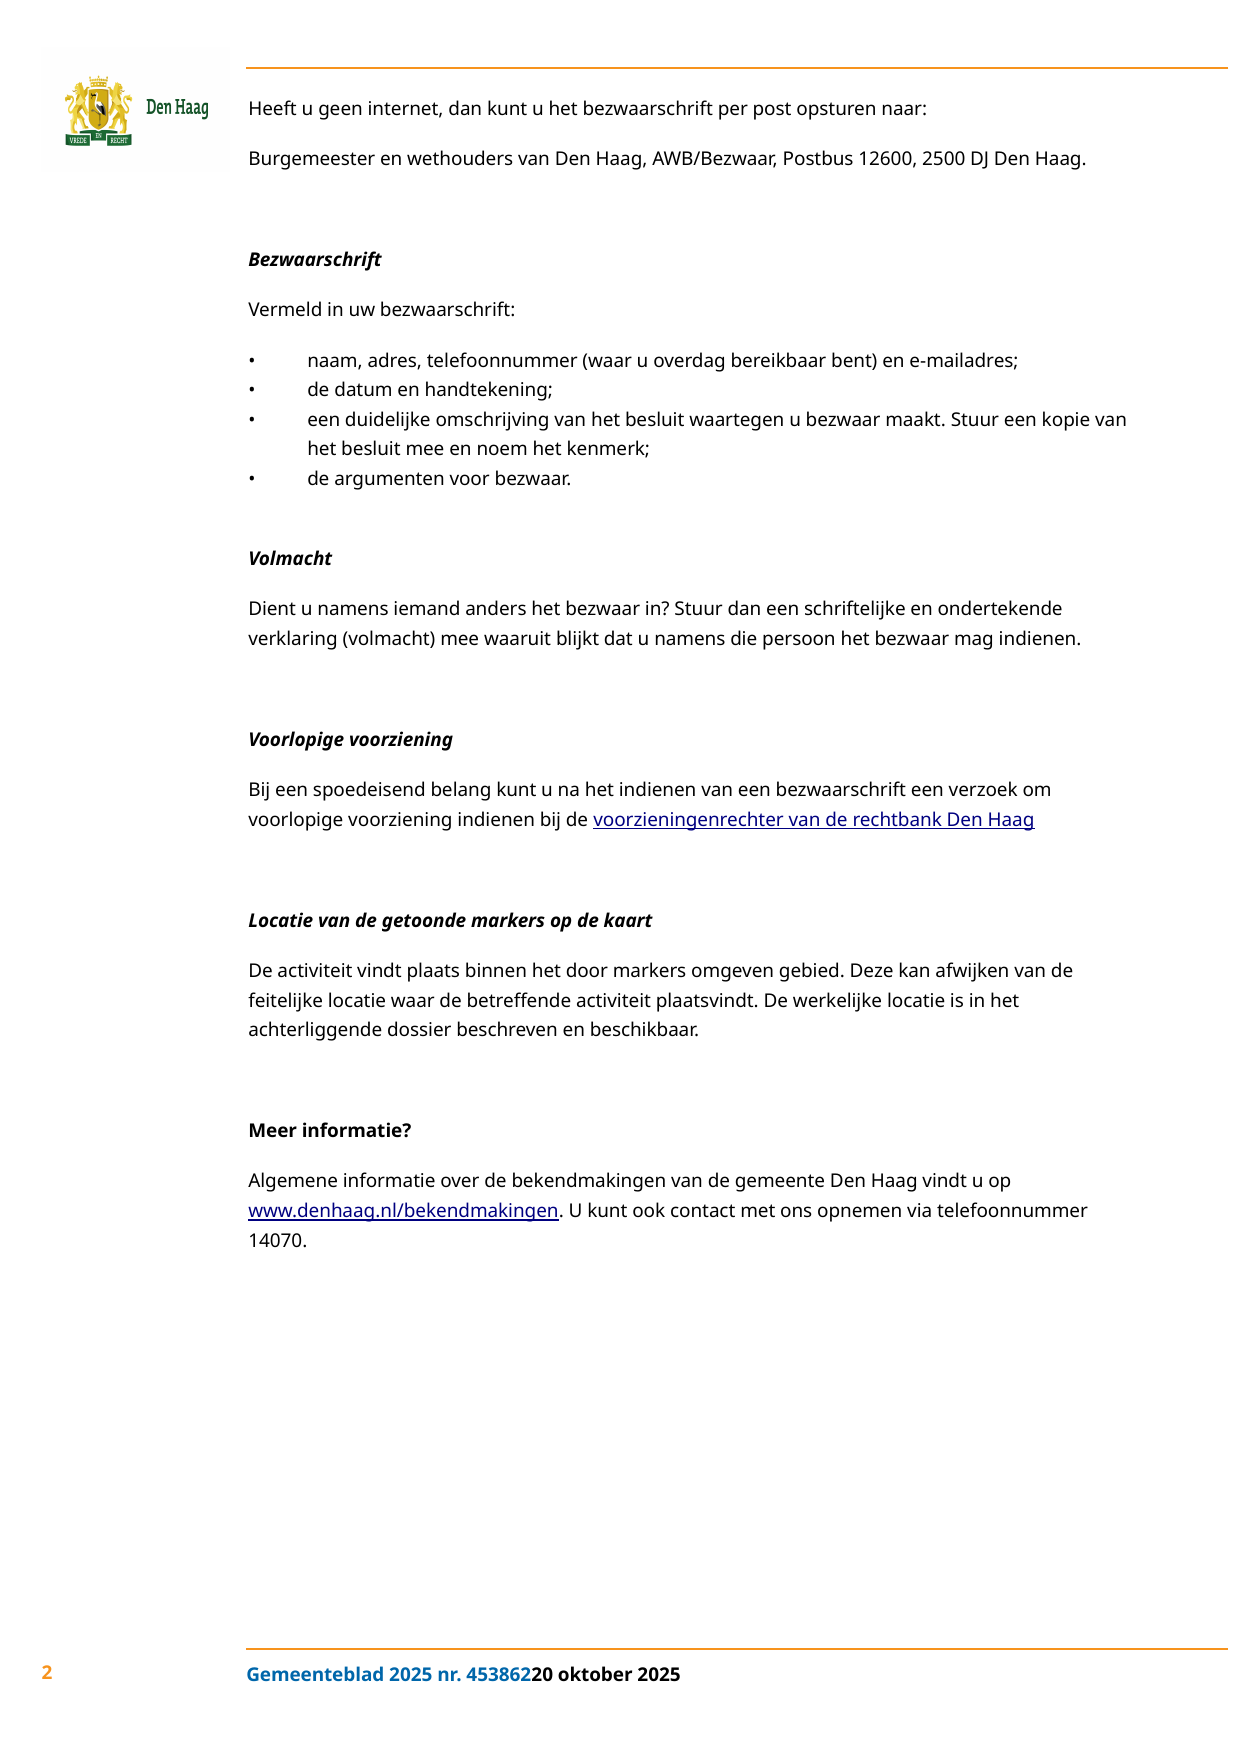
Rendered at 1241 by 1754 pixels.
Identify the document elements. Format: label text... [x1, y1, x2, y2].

list de argumenten voor bezwaar. [248, 465, 1152, 491]
text De activiteit vindt plaats binnen het door markers omgeven gebied. Deze kan afwijken van de feitelijke locatie waar de betreffende activiteit plaatsvindt. De werkelijke locatie is in het achterliggende dossier beschreven en beschikbaar. [248, 957, 1152, 1042]
text Bezwaarschrift [248, 246, 1152, 272]
text Locatie van de getoonde markers op de kaart [248, 907, 1152, 933]
list een duidelijke omschrijving van het besluit waartegen u bezwaar maakt. Stuur een kopie van het besluit mee en noem het kenmerk; [248, 406, 1152, 461]
picture [41, 47, 231, 172]
list de datum en handtekening; [248, 376, 1152, 402]
text Voorlopige voorziening [248, 726, 1152, 752]
text Burgemeester en wethouders van Den Haag, AWB/Bezwaar, Postbus 12600, 2500 DJ Den Haag. [248, 145, 1152, 171]
text Heeft u geen internet, dan kunt u het bezwaarschrift per post opsturen naar: [248, 95, 1152, 121]
text Vermeld in uw bezwaarschrift: [248, 296, 1152, 322]
text Bij een spoedeisend belang kunt u na het indienen van een bezwaarschrift een verzoek om voorlopige voorziening indienen bij de voorzieningenrechter van de rechtbank Den Haag [248, 776, 1152, 832]
text Dient u namens iemand anders het bezwaar in? Stuur dan een schriftelijke en ondertekende verklaring (volmacht) mee waaruit blijkt dat u namens die persoon het bezwaar mag indienen. [248, 596, 1152, 651]
text Volmacht [248, 545, 1152, 571]
text Meer informatie? [248, 1117, 1152, 1143]
list naam, adres, telefoonnummer (waar u overdag bereikbaar bent) en e-mailadres; [248, 347, 1152, 373]
text Algemene informatie over de bekendmakingen van de gemeente Den Haag vindt u op www.denhaag.nl/bekendmakingen. U kunt ook contact met ons opnemen via telefoonnummer 14070. [248, 1168, 1152, 1253]
